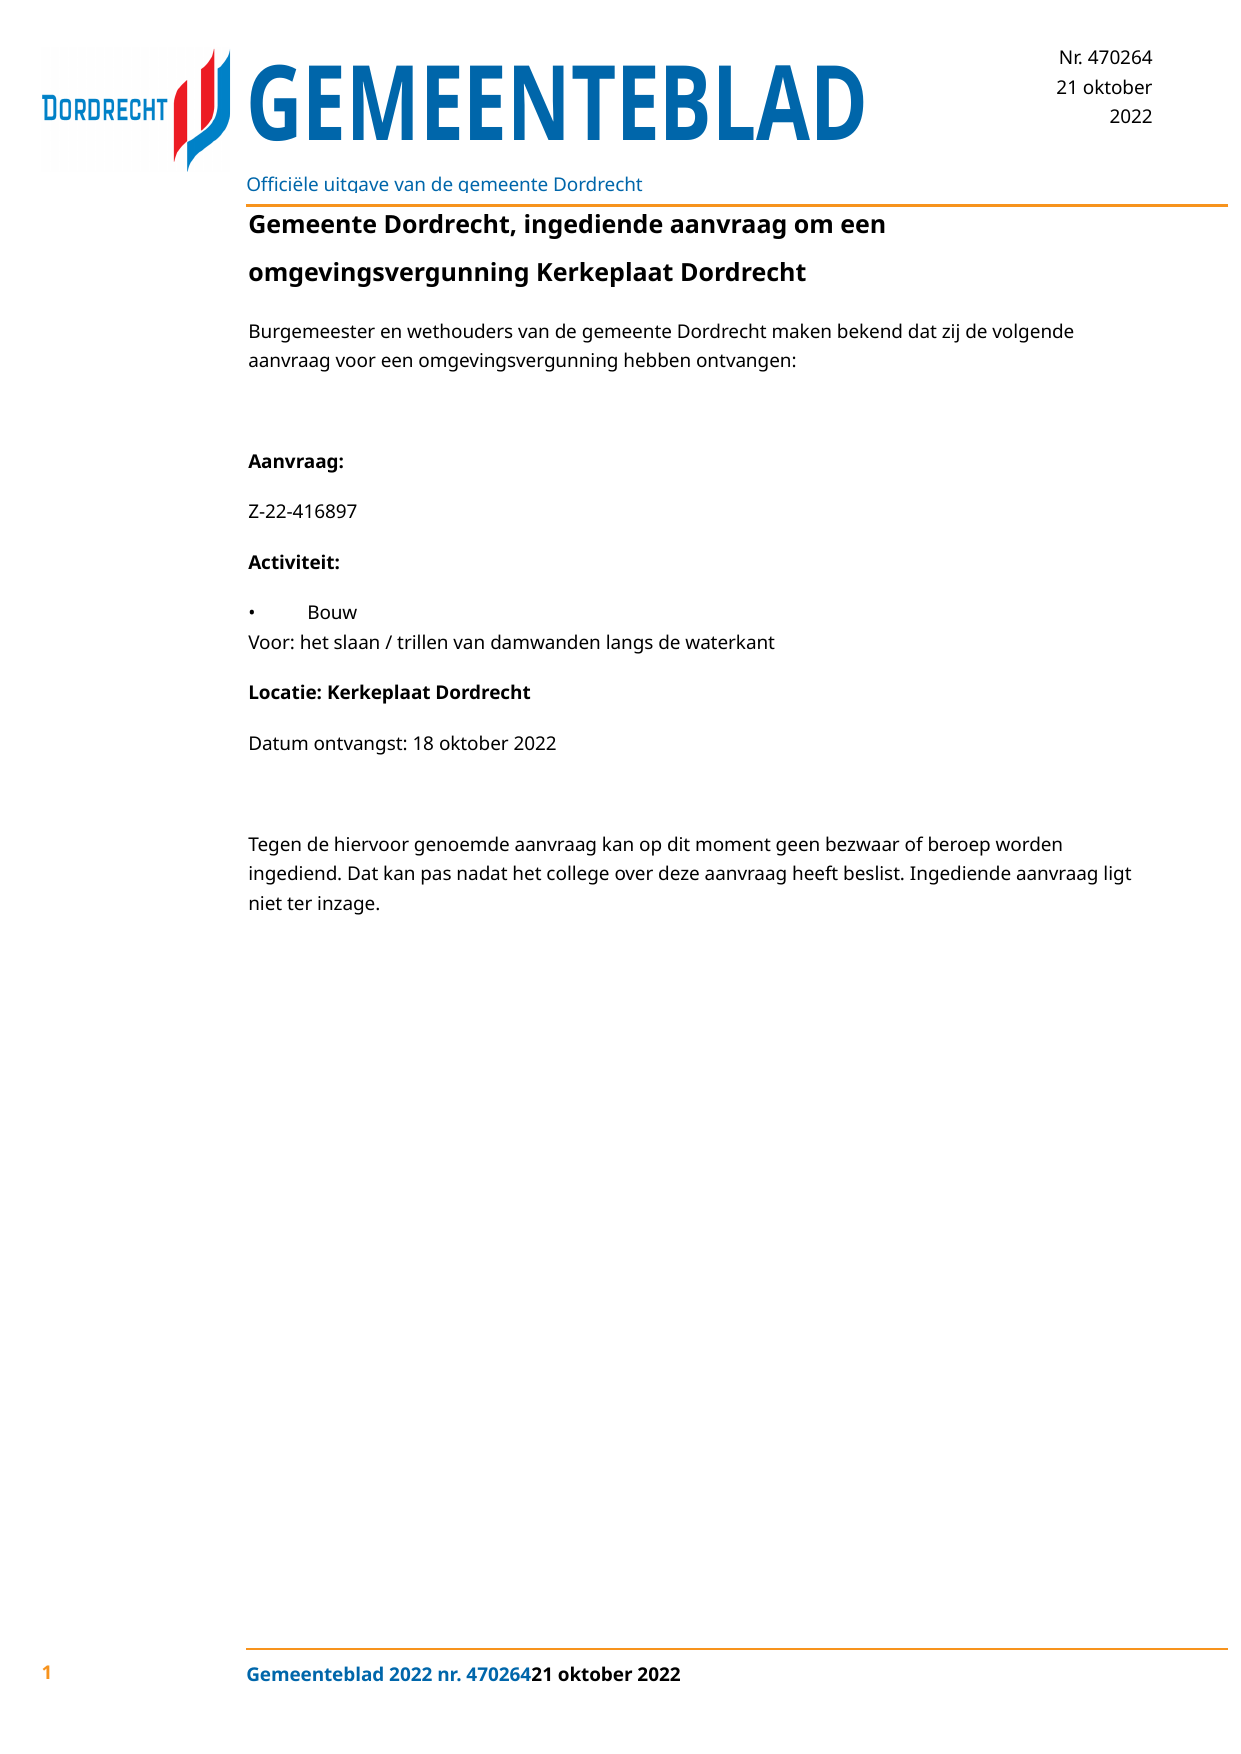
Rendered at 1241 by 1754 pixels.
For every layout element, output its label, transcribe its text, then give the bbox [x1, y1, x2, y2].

text Gemeente Dordrecht, ingediende aanvraag om een omgevingsvergunning Kerkeplaat Dordrecht [248, 207, 1152, 288]
text Aanvraag: [248, 448, 1152, 474]
text Tegen de hiervoor genoemde aanvraag kan op dit moment geen bezwaar of beroep worden ingediend. Dat kan pas nadat het college over deze aanvraag heeft beslist. Ingediende aanvraag ligt niet ter inzage. [248, 831, 1152, 916]
text Z-22-416897 [248, 499, 1152, 524]
list Bouw [248, 599, 1152, 625]
text Activiteit: [248, 549, 1152, 575]
text Locatie: Kerkeplaat Dordrecht [248, 679, 1152, 705]
picture [41, 47, 231, 172]
text Datum ontvangst: 18 oktober 2022 [248, 730, 1152, 756]
text Voor: het slaan / trillen van damwanden langs de waterkant [248, 629, 1152, 655]
text Burgemeester en wethouders van de gemeente Dordrecht maken bekend dat zij de volgende aanvraag voor een omgevingsvergunning hebben ontvangen: [248, 318, 1152, 373]
